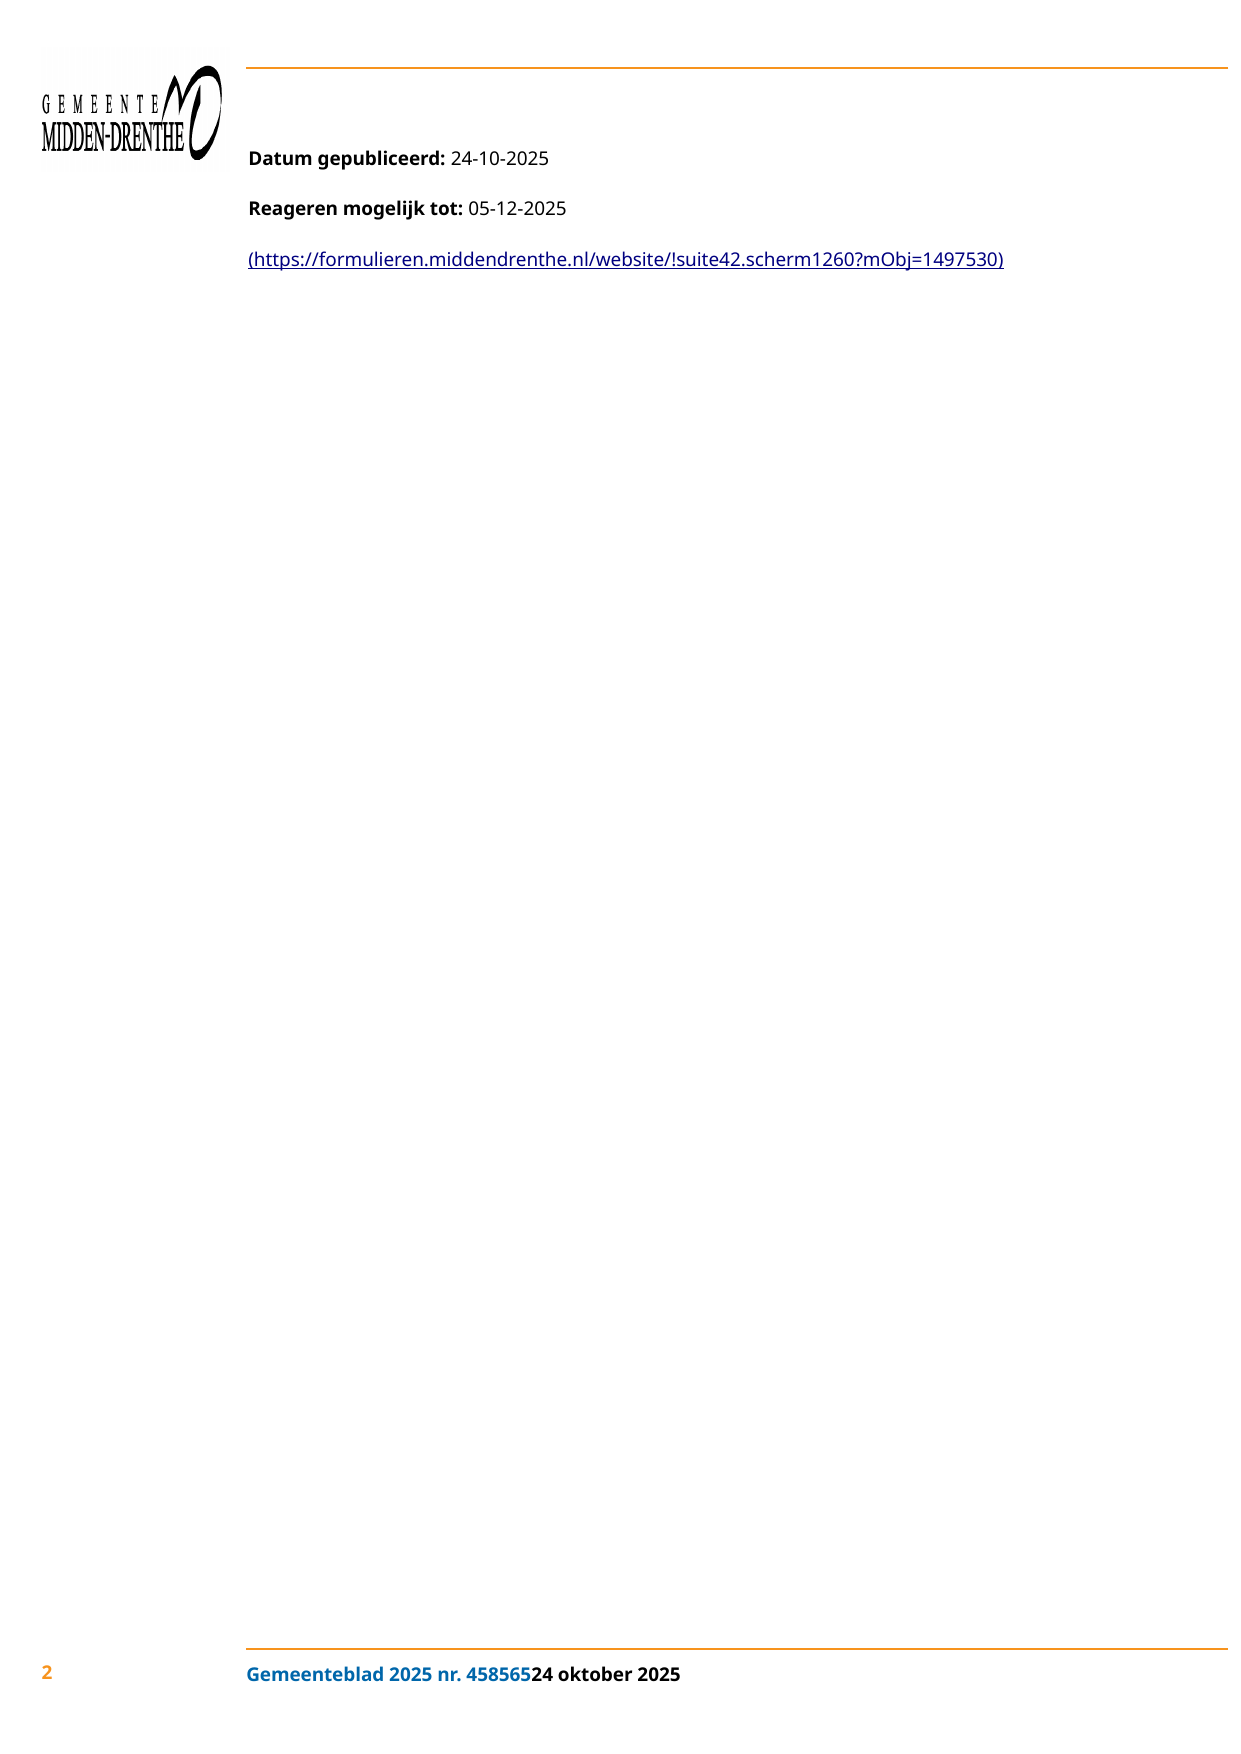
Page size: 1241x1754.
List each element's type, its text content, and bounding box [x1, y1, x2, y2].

text Reageren mogelijk tot: 05-12-2025 [248, 196, 1152, 221]
text Datum gepubliceerd: 24-10-2025 [248, 145, 1152, 171]
picture [41, 47, 231, 172]
text (https://formulieren.middendrenthe.nl/website/!suite42.scherm1260?mObj=1497530) [248, 246, 1152, 272]
